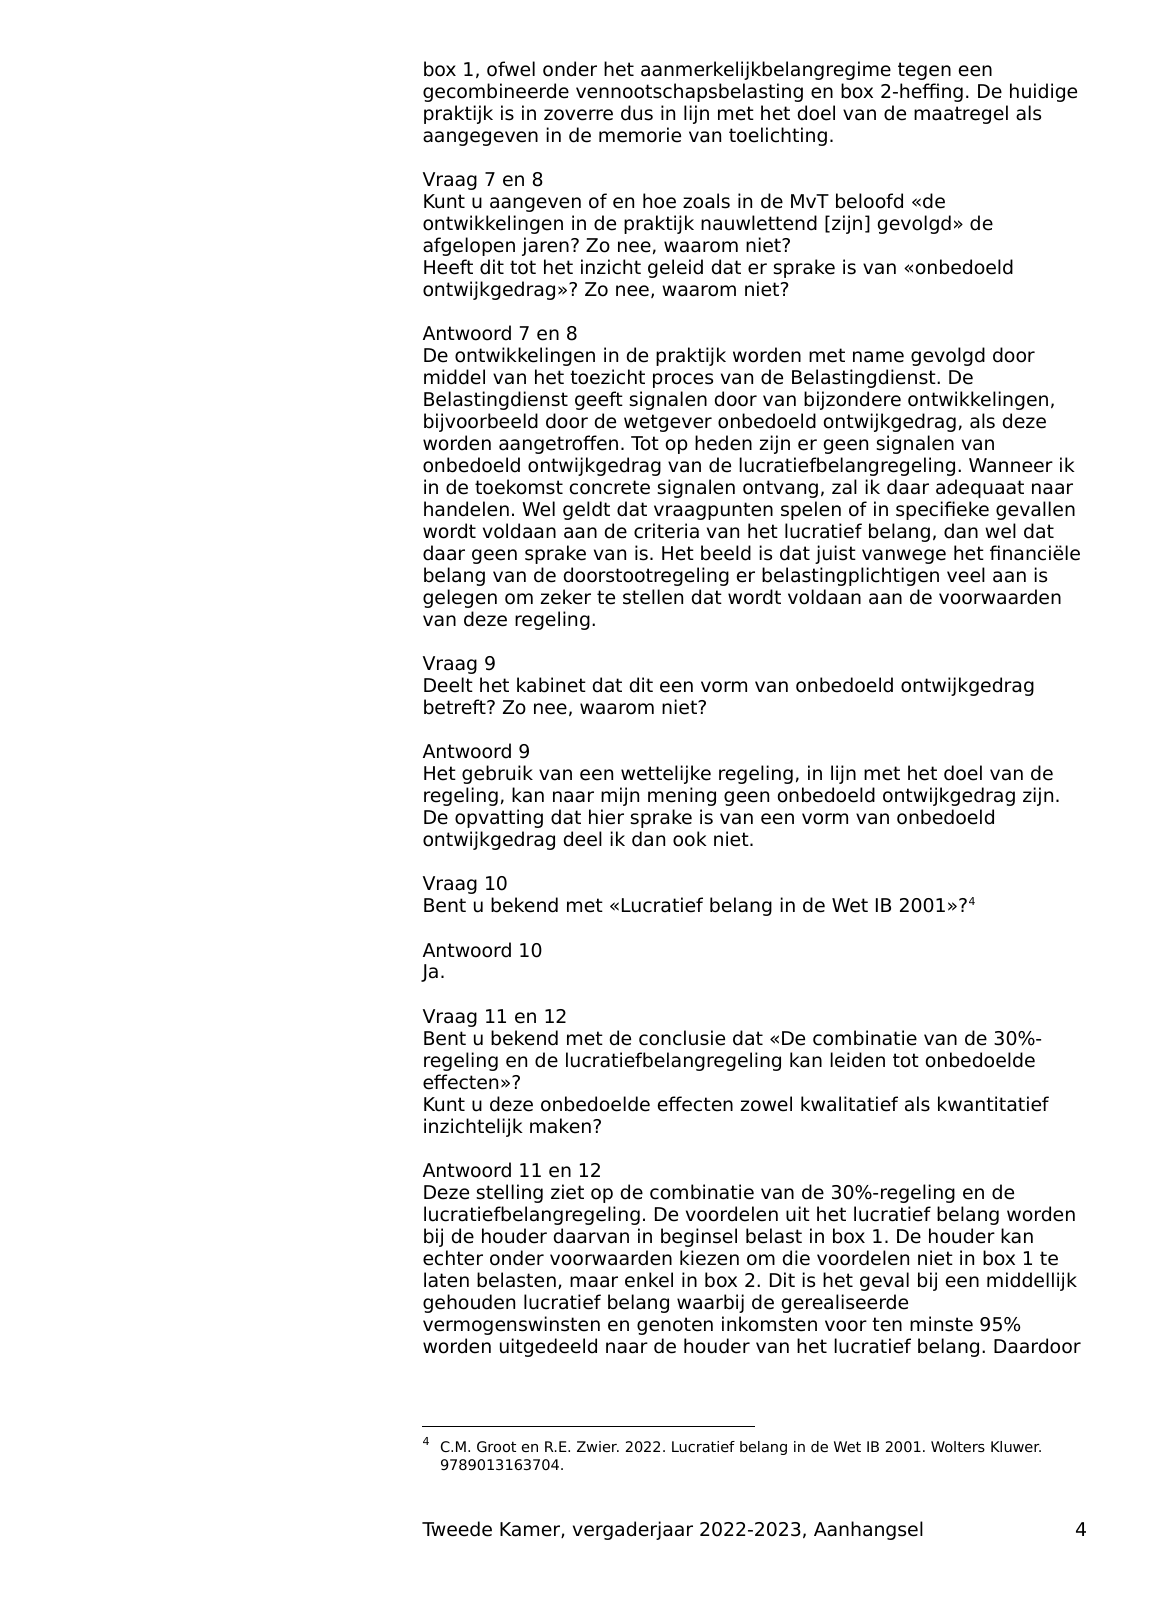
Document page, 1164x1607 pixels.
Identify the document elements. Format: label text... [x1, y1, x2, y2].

text Het gebruik van een wettelijke regeling, in lijn met het doel van de regeling, kan naar mijn mening geen onbedoeld ontwijkgedrag zijn. De opvatting dat hier sprake is van een vorm van onbedoeld ontwijkgedrag deel ik dan ook niet. [422, 763, 1087, 851]
text Deze stelling ziet op de combinatie van de 30%-regeling en de lucratiefbelangregeling. De voordelen uit het lucratief belang worden bij de houder daarvan in beginsel belast in box 1. De houder kan echter onder voorwaarden kiezen om die voordelen niet in box 1 te laten belasten, maar enkel in box 2. Dit is het geval bij een middellijk gehouden lucratief belang waarbij de gerealiseerde vermogenswinsten en genoten inkomsten voor ten minste 95% worden uitgedeeld naar de houder van het lucratief belang. Daardoor [422, 1182, 1087, 1357]
text Bent u bekend met de conclusie dat «De combinatie van de 30%-regeling en de lucratiefbelangregeling kan leiden tot onbedoelde effecten»? [422, 1028, 1087, 1093]
text De ontwikkelingen in de praktijk worden met name gevolgd door middel van het toezicht proces van de Belastingdienst. De Belastingdienst geeft signalen door van bijzondere ontwikkelingen, bijvoorbeeld door de wetgever onbedoeld ontwijkgedrag, als deze worden aangetroffen. Tot op heden zijn er geen signalen van onbedoeld ontwijkgedrag van de lucratiefbelangregeling. Wanneer ik in de toekomst concrete signalen ontvang, zal ik daar adequaat naar handelen. Wel geldt dat vraagpunten spelen of in specifieke gevallen wordt voldaan aan de criteria van het lucratief belang, dan wel dat daar geen sprake van is. Het beeld is dat juist vanwege het financiële belang van de doorstootregeling er belastingplichtigen veel aan is gelegen om zeker te stellen dat wordt voldaan aan de voorwaarden van deze regeling. [422, 345, 1087, 631]
text Antwoord 11 en 12 [422, 1160, 1087, 1182]
text Antwoord 10 [422, 939, 1087, 961]
text Vraag 9 [422, 653, 1087, 675]
text Vraag 10 [422, 873, 1087, 895]
text Kunt u deze onbedoelde effecten zowel kwalitatief als kwantitatief inzichtelijk maken? [422, 1093, 1087, 1137]
text box 1, ofwel onder het aanmerkelijkbelangregime tegen een gecombineerde vennootschapsbelasting en box 2-heffing. De huidige praktijk is in zoverre dus in lijn met het doel van de maatregel als aangegeven in de memorie van toelichting. [422, 59, 1087, 147]
text Kunt u aangeven of en hoe zoals in de MvT beloofd «de ontwikkelingen in de praktijk nauwlettend [zijn] gevolgd» de afgelopen jaren? Zo nee, waarom niet? [422, 191, 1087, 257]
text Vraag 11 en 12 [422, 1006, 1087, 1028]
text Bent u bekend met «Lucratief belang in de Wet IB 2001»? [422, 895, 1087, 917]
text Antwoord 7 en 8 [422, 323, 1087, 345]
text Antwoord 9 [422, 741, 1087, 763]
text C.M. Groot en R.E. Zwier. 2022. Lucratief belang in de Wet IB 2001. Wolters Kluwer. 9789013163704. [422, 1435, 1087, 1474]
text Ja. [422, 961, 1087, 983]
text Deelt het kabinet dat dit een vorm van onbedoeld ontwijkgedrag betreft? Zo nee, waarom niet? [422, 675, 1087, 719]
text Vraag 7 en 8 [422, 169, 1087, 191]
text Heeft dit tot het inzicht geleid dat er sprake is van «onbedoeld ontwijkgedrag»? Zo nee, waarom niet? [422, 257, 1087, 301]
